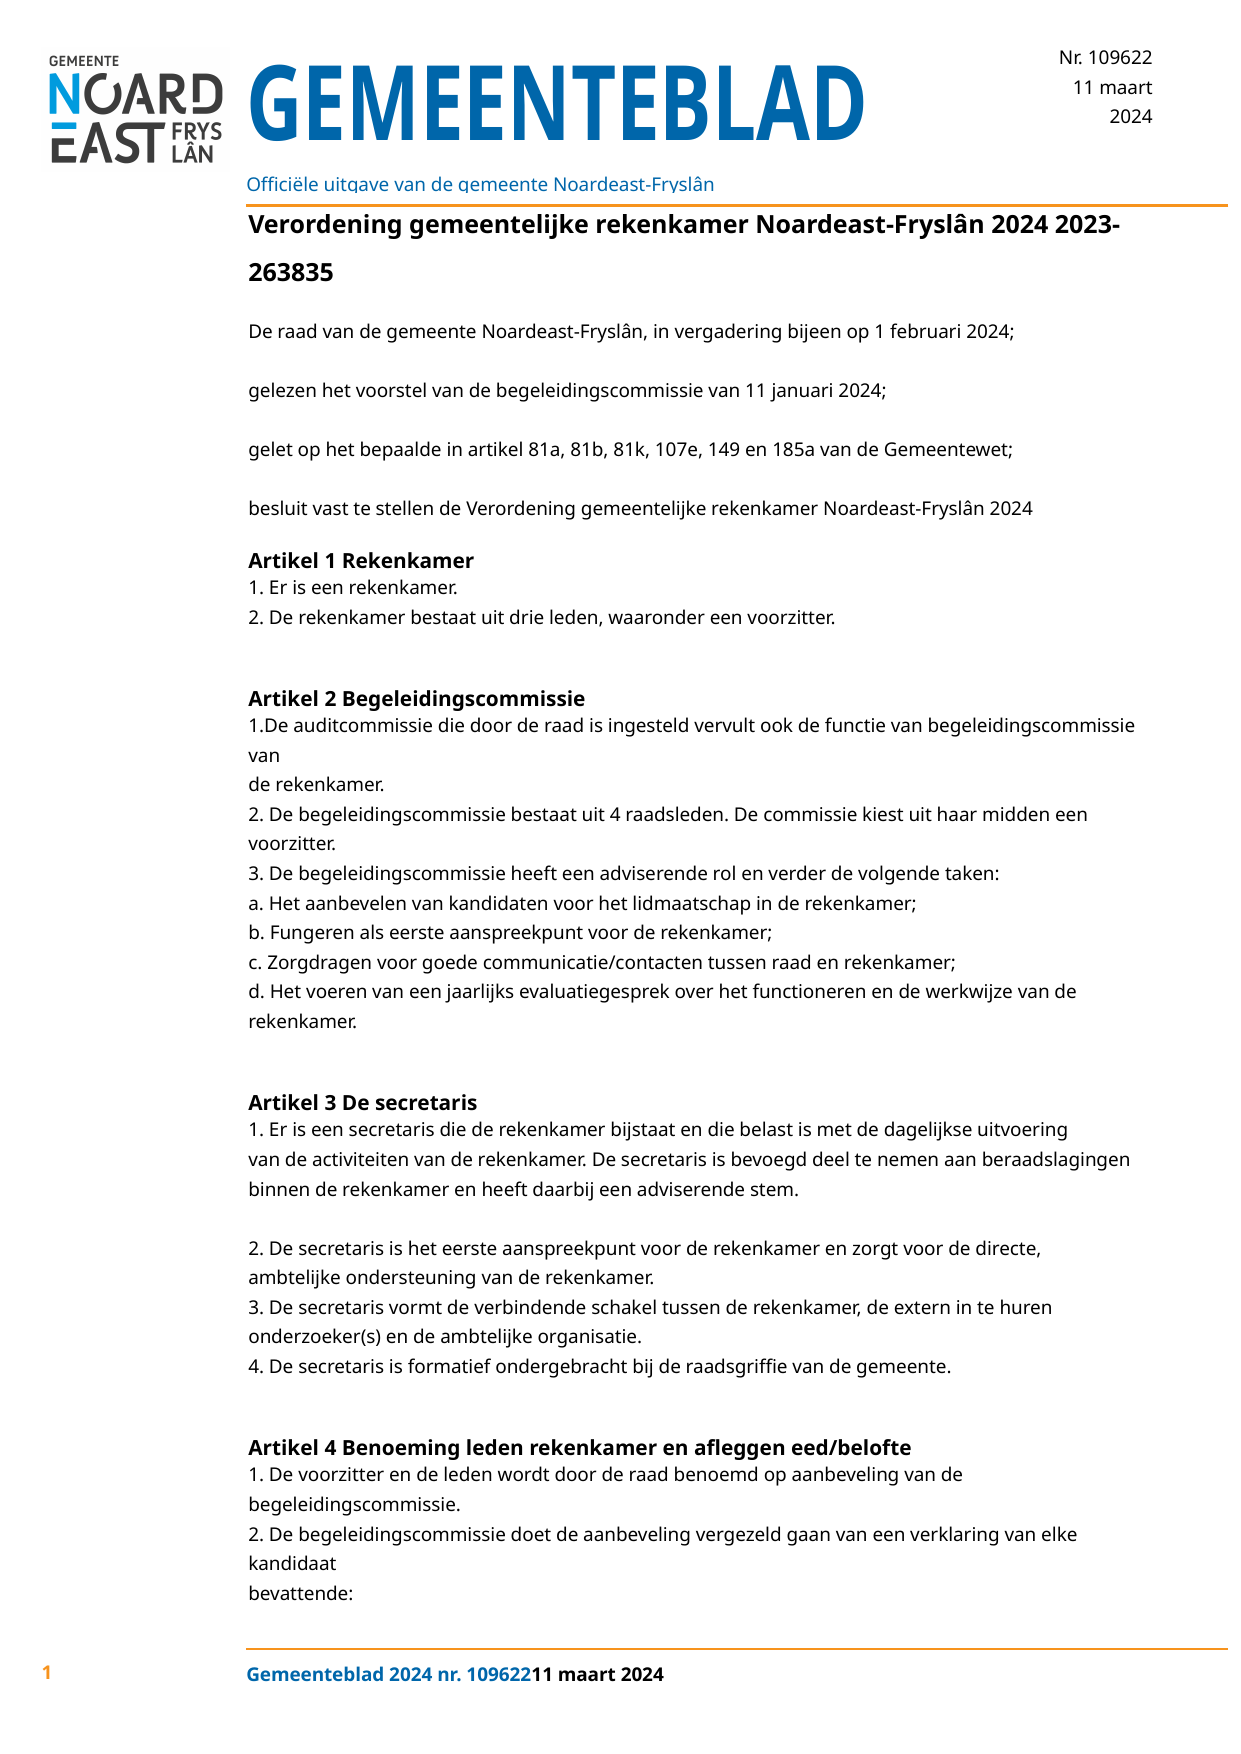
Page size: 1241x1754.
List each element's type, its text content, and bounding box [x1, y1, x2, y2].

text de rekenkamer. [248, 771, 1152, 797]
text 1. De voorzitter en de leden wordt door de raad benoemd op aanbeveling van de begeleidingscommissie. [248, 1462, 1152, 1517]
text Verordening gemeentelijke rekenkamer Noardeast-Fryslân 2024 2023-263835 [248, 207, 1152, 288]
text 2. De begeleidingscommissie doet de aanbeveling vergezeld gaan van een verklaring van elke kandidaat [248, 1521, 1152, 1576]
text 2. De rekenkamer bestaat uit drie leden, waaronder een voorzitter. [248, 604, 1152, 629]
picture [41, 47, 231, 172]
text gelezen het voorstel van de begeleidingscommissie van 11 januari 2024; [248, 377, 1152, 403]
text van de activiteiten van de rekenkamer. De secretaris is bevoegd deel te nemen aan beraadslagingen [248, 1146, 1152, 1172]
text 2. De secretaris is het eerste aanspreekpunt voor de rekenkamer en zorgt voor de directe, [248, 1235, 1152, 1261]
text Artikel 4 Benoeming leden rekenkamer en afleggen eed/belofte [248, 1433, 1152, 1462]
text a. Het aanbevelen van kandidaten voor het lidmaatschap in de rekenkamer; [248, 890, 1152, 916]
text binnen de rekenkamer en heeft daarbij een adviserende stem. [248, 1176, 1152, 1201]
text ambtelijke ondersteuning van de rekenkamer. [248, 1264, 1152, 1290]
text 3. De secretaris vormt de verbindende schakel tussen de rekenkamer, de extern in te huren [248, 1294, 1152, 1320]
text Artikel 2 Begeleidingscommissie [248, 684, 1152, 712]
text besluit vast te stellen de Verordening gemeentelijke rekenkamer Noardeast-Fryslân 2024 [248, 495, 1152, 521]
text onderzoeker(s) en de ambtelijke organisatie. [248, 1324, 1152, 1349]
text 1. Er is een rekenkamer. [248, 574, 1152, 600]
text gelet op het bepaalde in artikel 81a, 81b, 81k, 107e, 149 en 185a van de Gemeentewet; [248, 436, 1152, 462]
text b. Fungeren als eerste aanspreekpunt voor de rekenkamer; [248, 919, 1152, 945]
text 2. De begeleidingscommissie bestaat uit 4 raadsleden. De commissie kiest uit haar midden een voorzitter. [248, 801, 1152, 856]
text rekenkamer. [248, 1008, 1152, 1034]
text 3. De begeleidingscommissie heeft een adviserende rol en verder de volgende taken: [248, 860, 1152, 886]
text 4. De secretaris is formatief ondergebracht bij de raadsgriffie van de gemeente. [248, 1353, 1152, 1379]
text Artikel 3 De secretaris [248, 1088, 1152, 1117]
text Artikel 1 Rekenkamer [248, 546, 1152, 574]
text d. Het voeren van een jaarlijks evaluatiegesprek over het functioneren en de werkwijze van de [248, 978, 1152, 1004]
text c. Zorgdragen voor goede communicatie/contacten tussen raad en rekenkamer; [248, 949, 1152, 975]
text 1. Er is een secretaris die de rekenkamer bijstaat en die belast is met de dagelijkse uitvoering [248, 1117, 1152, 1142]
text bevattende: [248, 1580, 1152, 1606]
text De raad van de gemeente Noardeast-Fryslân, in vergadering bijeen op 1 februari 2024; [248, 318, 1152, 344]
text 1.De auditcommissie die door de raad is ingesteld vervult ook de functie van begeleidingscommissie van [248, 712, 1152, 768]
